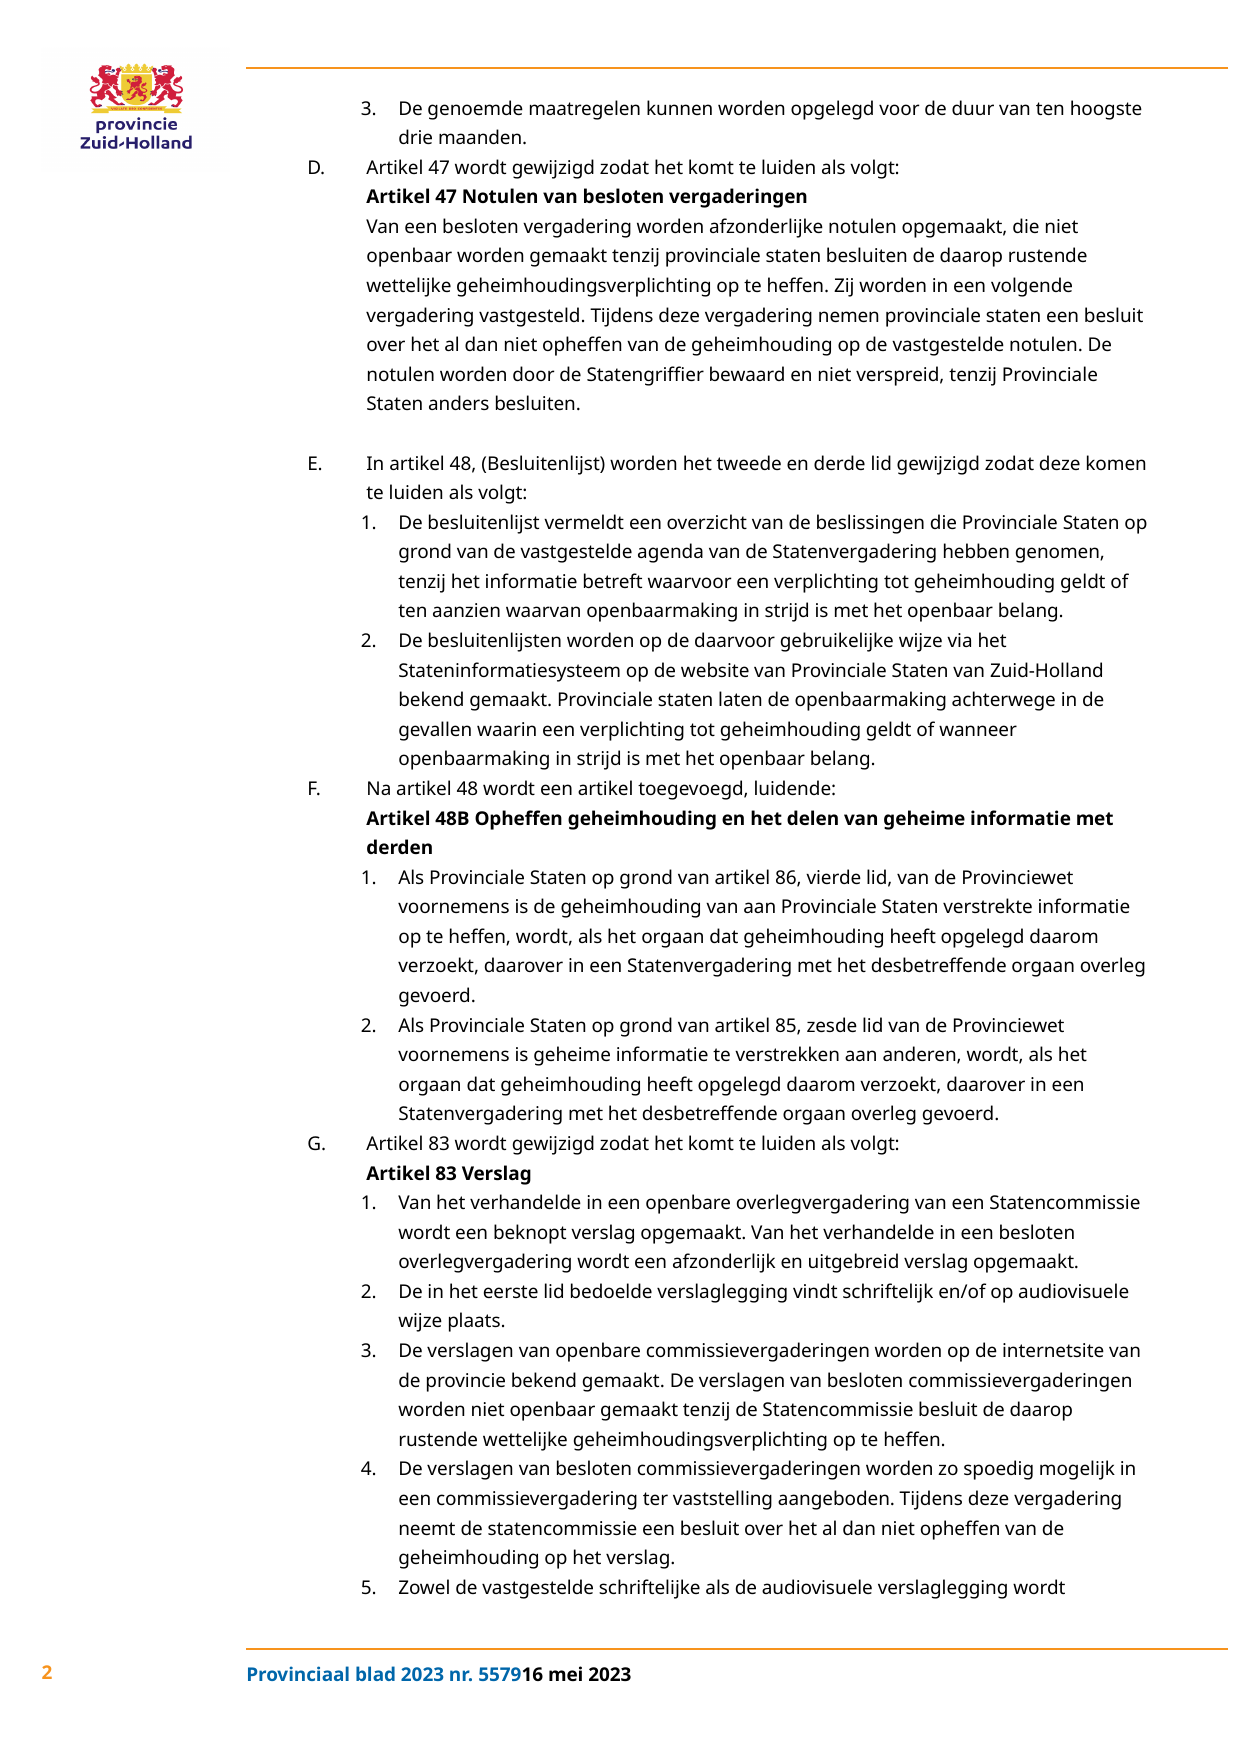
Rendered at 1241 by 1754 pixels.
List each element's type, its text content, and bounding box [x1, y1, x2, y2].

list De in het eerste lid bedoelde verslaglegging vindt schriftelijk en/of op audiovisuele wijze plaats. [361, 1278, 1152, 1333]
list Artikel 47 Notulen van besloten vergaderingen [307, 183, 1152, 209]
list Als Provinciale Staten op grond van artikel 86, vierde lid, van de Provinciewet voornemens is de geheimhouding van aan Provinciale Staten verstrekte informatie op te heffen, wordt, als het orgaan dat geheimhouding heeft opgelegd daarom verzoekt, daarover in een Statenvergadering met het desbetreffende orgaan overleg gevoerd. [361, 864, 1152, 1008]
list Artikel 48B Opheffen geheimhouding en het delen van geheime informatie met derden [307, 805, 1152, 860]
list Artikel 47 wordt gewijzigd zodat het komt te luiden als volgt: [307, 154, 1152, 180]
list De genoemde maatregelen kunnen worden opgelegd voor de duur van ten hoogste drie maanden. [361, 95, 1152, 150]
list Als Provinciale Staten op grond van artikel 85, zesde lid van de Provinciewet voornemens is geheime informatie te verstrekken aan anderen, wordt, als het orgaan dat geheimhouding heeft opgelegd daarom verzoekt, daarover in een Statenvergadering met het desbetreffende orgaan overleg gevoerd. [361, 1012, 1152, 1126]
picture [41, 47, 231, 172]
list De besluitenlijst vermeldt een overzicht van de beslissingen die Provinciale Staten op grond van de vastgestelde agenda van de Statenvergadering hebben genomen, tenzij het informatie betreft waarvoor een verplichting tot geheimhouding geldt of ten aanzien waarvan openbaarmaking in strijd is met het openbaar belang. [361, 509, 1152, 623]
list De besluitenlijsten worden op de daarvoor gebruikelijke wijze via het Stateninformatiesysteem op de website van Provinciale Staten van Zuid-Holland bekend gemaakt. Provinciale staten laten de openbaarmaking achterwege in de gevallen waarin een verplichting tot geheimhouding geldt of wanneer openbaarmaking in strijd is met het openbaar belang. [361, 627, 1152, 771]
list Artikel 83 wordt gewijzigd zodat het komt te luiden als volgt: [307, 1130, 1152, 1156]
list Van het verhandelde in een openbare overlegvergadering van een Statencommissie wordt een beknopt verslag opgemaakt. Van het verhandelde in een besloten overlegvergadering wordt een afzonderlijk en uitgebreid verslag opgemaakt. [361, 1189, 1152, 1274]
list Na artikel 48 wordt een artikel toegevoegd, luidende: [307, 775, 1152, 801]
list De verslagen van besloten commissievergaderingen worden zo spoedig mogelijk in een commissievergadering ter vaststelling aangeboden. Tijdens deze vergadering neemt de statencommissie een besluit over het al dan niet opheffen van de geheimhouding op het verslag. [361, 1456, 1152, 1570]
list In artikel 48, (Besluitenlijst) worden het tweede en derde lid gewijzigd zodat deze komen te luiden als volgt: [307, 450, 1152, 505]
list Artikel 83 Verslag [307, 1160, 1152, 1186]
list De verslagen van openbare commissievergaderingen worden op de internetsite van de provincie bekend gemaakt. De verslagen van besloten commissievergaderingen worden niet openbaar gemaakt tenzij de Statencommissie besluit de daarop rustende wettelijke geheimhoudingsverplichting op te heffen. [361, 1337, 1152, 1452]
list Van een besloten vergadering worden afzonderlijke notulen opgemaakt, die niet openbaar worden gemaakt tenzij provinciale staten besluiten de daarop rustende wettelijke geheimhoudingsverplichting op te heffen. Zij worden in een volgende vergadering vastgesteld. Tijdens deze vergadering nemen provinciale staten een besluit over het al dan niet opheffen van de geheimhouding op de vastgestelde notulen. De notulen worden door de Statengriffier bewaard en niet verspreid, tenzij Provinciale Staten anders besluiten. [307, 213, 1152, 416]
list Zowel de vastgestelde schriftelijke als de audiovisuele verslaglegging wordt [361, 1574, 1152, 1600]
